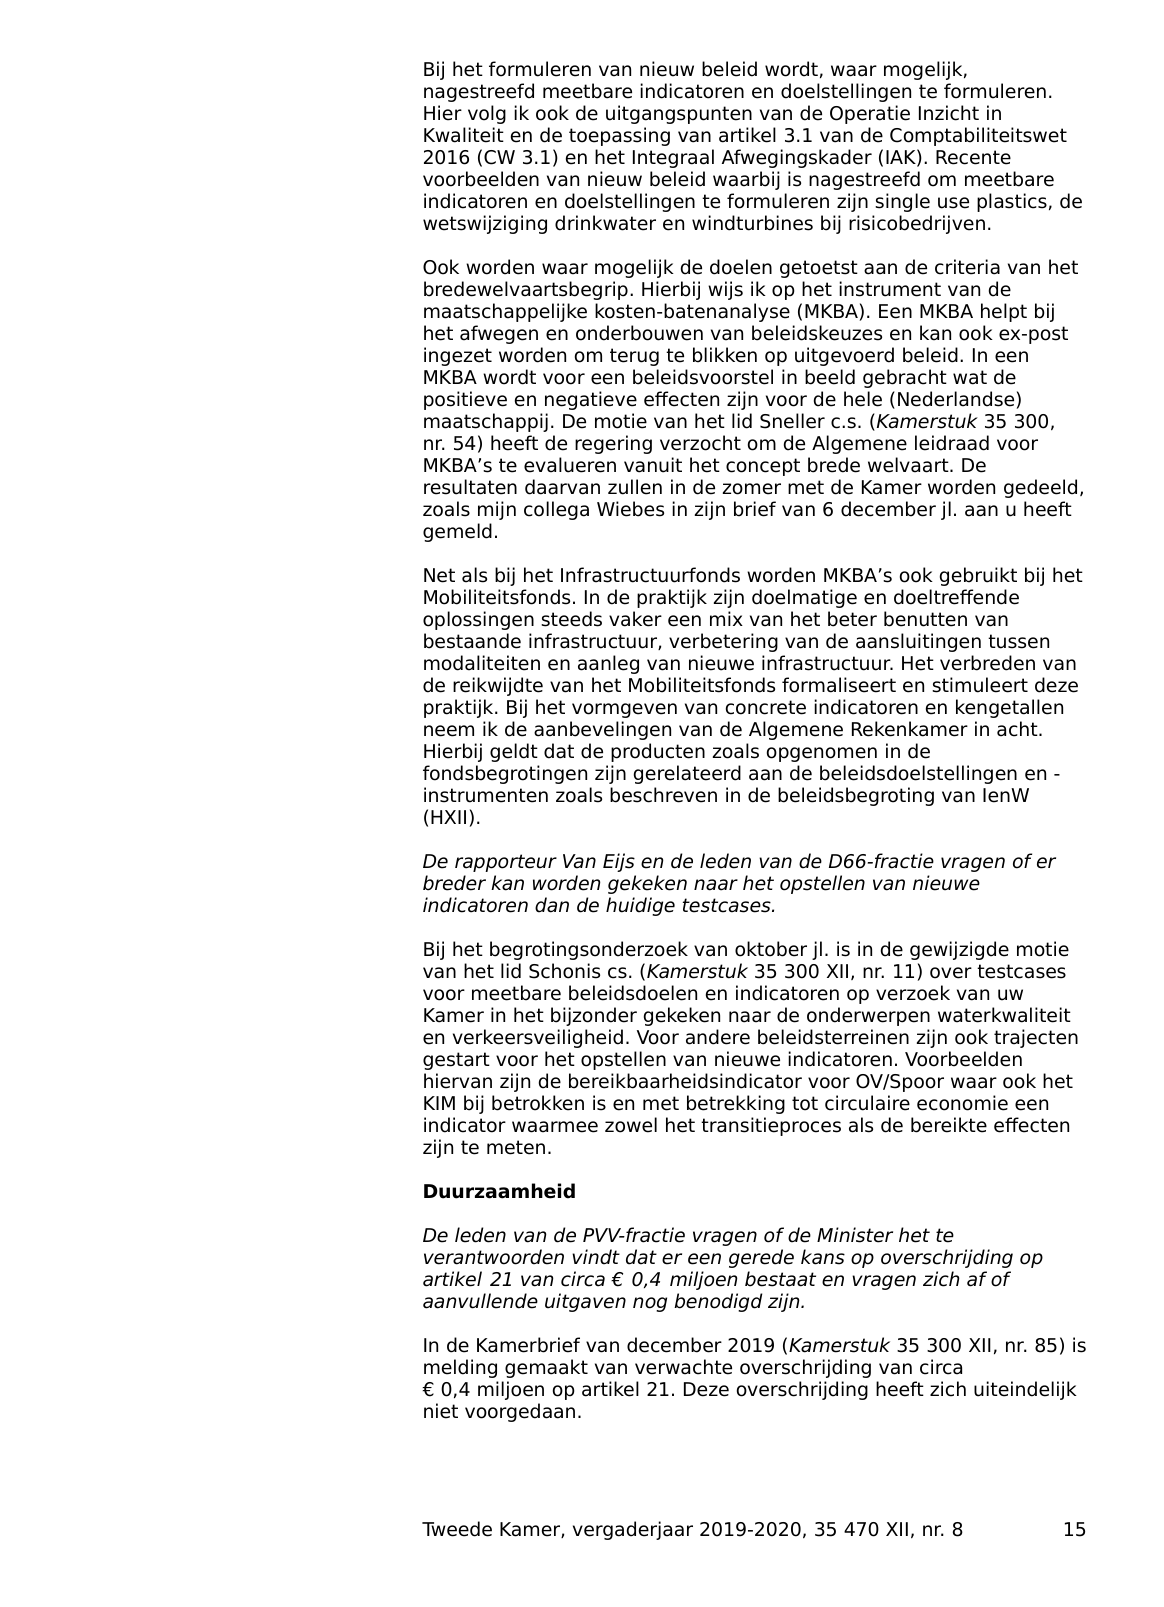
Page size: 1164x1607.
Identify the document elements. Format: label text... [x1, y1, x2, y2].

text De leden van de PVV-fractie vragen of de Minister het te verantwoorden vindt dat er een gerede kans op overschrijding op artikel 21 van circa € 0,4 miljoen bestaat en vragen zich af of aanvullende uitgaven nog benodigd zijn. [422, 1225, 1087, 1313]
text Ook worden waar mogelijk de doelen getoetst aan de criteria van het bredewelvaartsbegrip. Hierbij wijs ik op het instrument van de maatschappelijke kosten-batenanalyse (MKBA). Een MKBA helpt bij het afwegen en onderbouwen van beleidskeuzes en kan ook ex-post ingezet worden om terug te blikken op uitgevoerd beleid. In een MKBA wordt voor een beleidsvoorstel in beeld gebracht wat de positieve en negatieve effecten zijn voor de hele (Nederlandse) maatschappij. De motie van het lid Sneller c.s. (Kamerstuk 35 300, nr. 54) heeft de regering verzocht om de Algemene leidraad voor MKBA’s te evalueren vanuit het concept brede welvaart. De resultaten daarvan zullen in de zomer met de Kamer worden gedeeld, zoals mijn collega Wiebes in zijn brief van 6 december jl. aan u heeft gemeld. [422, 257, 1087, 543]
text In de Kamerbrief van december 2019 (Kamerstuk 35 300 XII, nr. 85) is melding gemaakt van verwachte overschrijding van circa € 0,4 miljoen op artikel 21. Deze overschrijding heeft zich uiteindelijk niet voorgedaan. [422, 1335, 1087, 1423]
text De rapporteur Van Eijs en de leden van de D66-fractie vragen of er breder kan worden gekeken naar het opstellen van nieuwe indicatoren dan de huidige testcases. [422, 851, 1087, 917]
text Bij het begrotingsonderzoek van oktober jl. is in de gewijzigde motie van het lid Schonis cs. (Kamerstuk 35 300 XII, nr. 11) over testcases voor meetbare beleidsdoelen en indicatoren op verzoek van uw Kamer in het bijzonder gekeken naar de onderwerpen waterkwaliteit en verkeersveiligheid. Voor andere beleidsterreinen zijn ook trajecten gestart voor het opstellen van nieuwe indicatoren. Voorbeelden hiervan zijn de bereikbaarheidsindicator voor OV/Spoor waar ook het KIM bij betrokken is en met betrekking tot circulaire economie een indicator waarmee zowel het transitieproces als de bereikte effecten zijn te meten. [422, 939, 1087, 1159]
text Net als bij het Infrastructuurfonds worden MKBA’s ook gebruikt bij het Mobiliteitsfonds. In de praktijk zijn doelmatige en doeltreffende oplossingen steeds vaker een mix van het beter benutten van bestaande infrastructuur, verbetering van de aansluitingen tussen modaliteiten en aanleg van nieuwe infrastructuur. Het verbreden van de reikwijdte van het Mobiliteitsfonds formaliseert en stimuleert deze praktijk. Bij het vormgeven van concrete indicatoren en kengetallen neem ik de aanbevelingen van de Algemene Rekenkamer in acht. Hierbij geldt dat de producten zoals opgenomen in de fondsbegrotingen zijn gerelateerd aan de beleidsdoelstellingen en -instrumenten zoals beschreven in de beleidsbegroting van IenW (HXII). [422, 565, 1087, 829]
subtitle Duurzaamheid [422, 1181, 1087, 1203]
text Bij het formuleren van nieuw beleid wordt, waar mogelijk, nagestreefd meetbare indicatoren en doelstellingen te formuleren. Hier volg ik ook de uitgangspunten van de Operatie Inzicht in Kwaliteit en de toepassing van artikel 3.1 van de Comptabiliteitswet 2016 (CW 3.1) en het Integraal Afwegingskader (IAK). Recente voorbeelden van nieuw beleid waarbij is nagestreefd om meetbare indicatoren en doelstellingen te formuleren zijn single use plastics, de wetswijziging drinkwater en windturbines bij risicobedrijven. [422, 59, 1087, 235]
